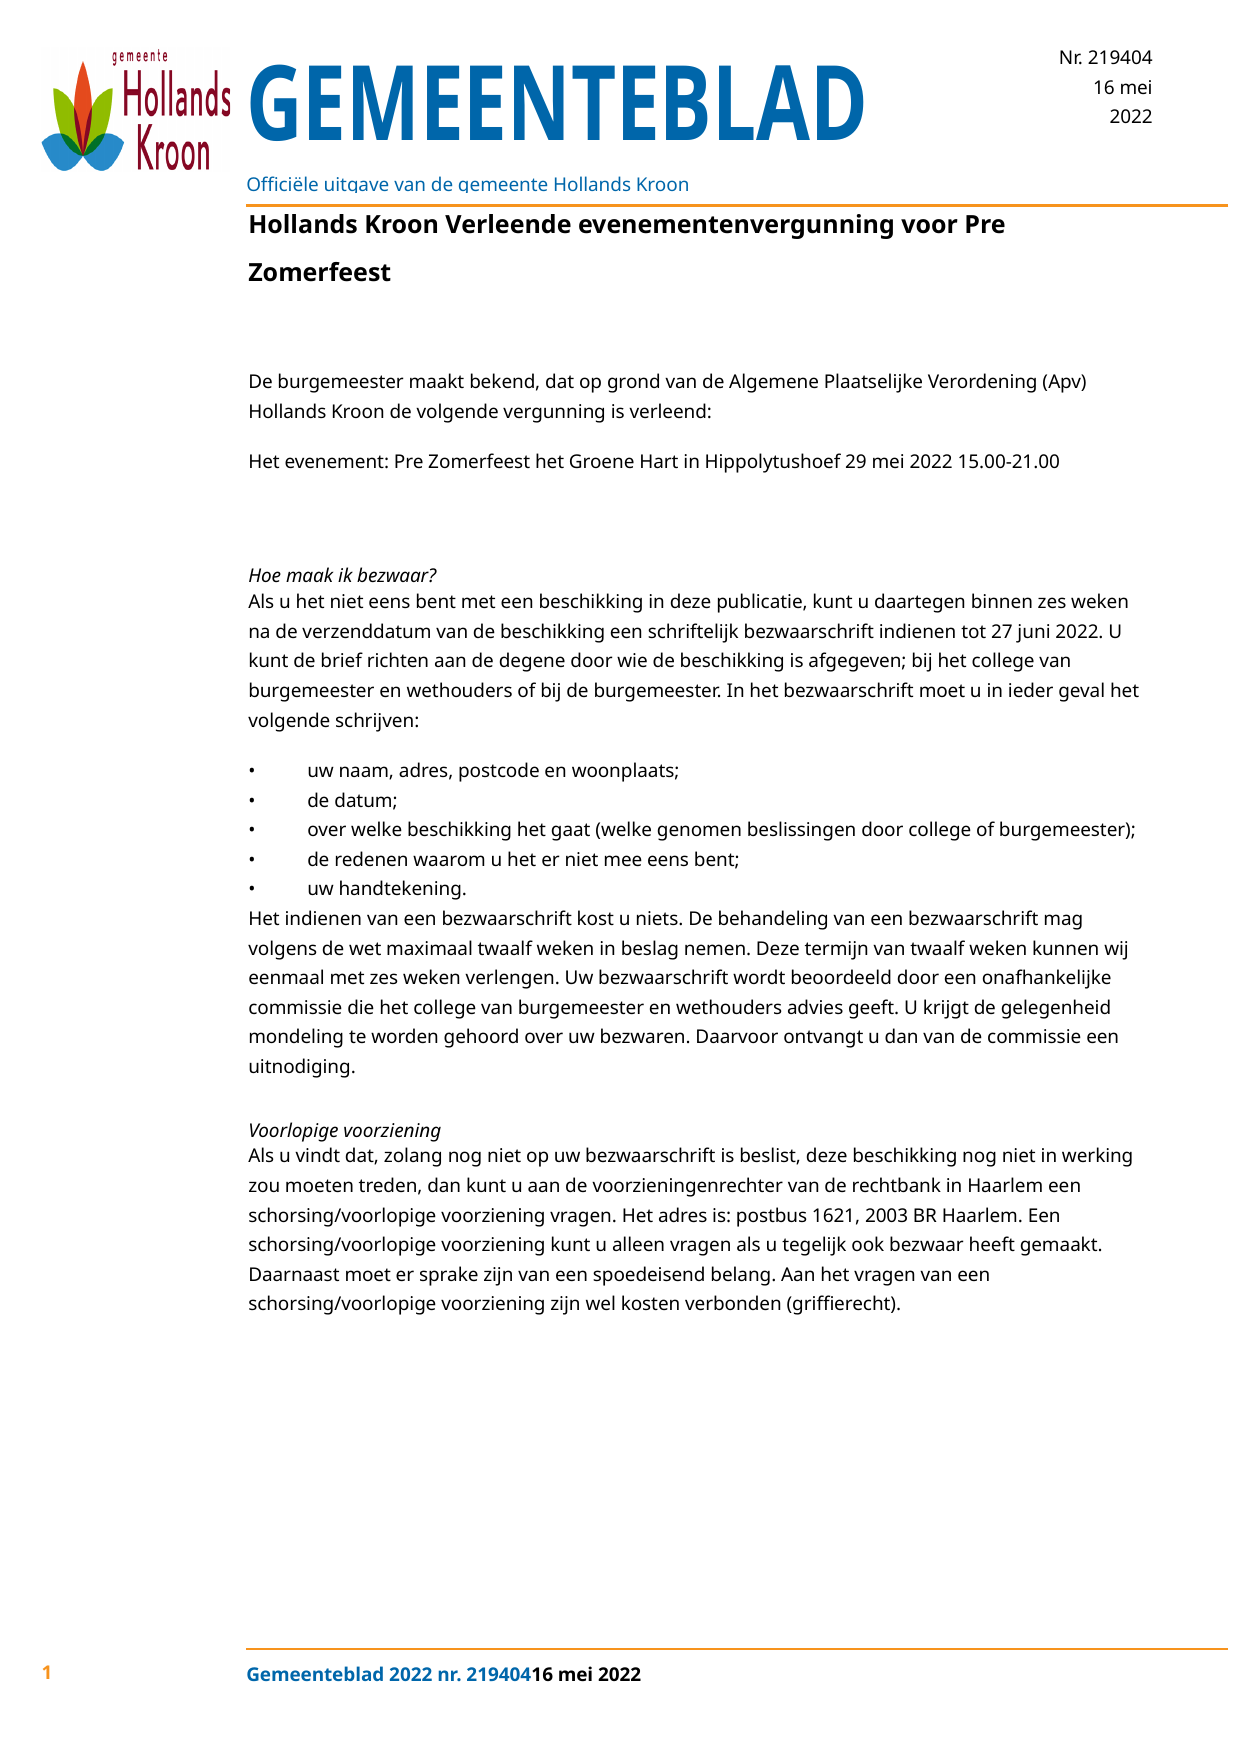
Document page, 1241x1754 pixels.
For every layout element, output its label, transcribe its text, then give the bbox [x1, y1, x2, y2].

text Het evenement: Pre Zomerfeest het Groene Hart in Hippolytushoef 29 mei 2022 15.00-21.00 [248, 448, 1152, 474]
text De burgemeester maakt bekend, dat op grond van de Algemene Plaatselijke Verordening (Apv) Hollands Kroon de volgende vergunning is verleend: [248, 368, 1152, 424]
list de redenen waarom u het er niet mee eens bent; [248, 846, 1152, 872]
text Hoe maak ik bezwaar? [248, 563, 1152, 588]
list uw handtekening. [248, 876, 1152, 901]
text Voorlopige voorziening [248, 1117, 1152, 1143]
text Als u vindt dat, zolang nog niet op uw bezwaarschrift is beslist, deze beschikking nog niet in werking zou moeten treden, dan kunt u aan de voorzieningenrechter van de rechtbank in Haarlem een schorsing/voorlopige voorziening vragen. Het adres is: postbus 1621, 2003 BR Haarlem. Een schorsing/voorlopige voorziening kunt u alleen vragen als u tegelijk ook bezwaar heeft gemaakt. Daarnaast moet er sprake zijn van een spoedeisend belang. Aan het vragen van een schorsing/voorlopige voorziening zijn wel kosten verbonden (griffierecht). [248, 1143, 1152, 1316]
text Als u het niet eens bent met een beschikking in deze publicatie, kunt u daartegen binnen zes weken na de verzenddatum van de beschikking een schriftelijk bezwaarschrift indienen tot 27 juni 2022. U kunt de brief richten aan de degene door wie de beschikking is afgegeven; bij het college van burgemeester en wethouders of bij de burgemeester. In het bezwaarschrift moet u in ieder geval het volgende schrijven: [248, 588, 1152, 732]
text Het indienen van een bezwaarschrift kost u niets. De behandeling van een bezwaarschrift mag volgens de wet maximaal twaalf weken in beslag nemen. Deze termijn van twaalf weken kunnen wij eenmaal met zes weken verlengen. Uw bezwaarschrift wordt beoordeeld door een onafhankelijke commissie die het college van burgemeester en wethouders advies geeft. U krijgt de gelegenheid mondeling te worden gehoord over uw bezwaren. Daarvoor ontvangt u dan van de commissie een uitnodiging. [248, 905, 1152, 1079]
list over welke beschikking het gaat (welke genomen beslissingen door college of burgemeester); [248, 816, 1152, 842]
picture [41, 47, 231, 172]
text Hollands Kroon Verleende evenementenvergunning voor Pre Zomerfeest [248, 207, 1152, 288]
list de datum; [248, 787, 1152, 812]
list uw naam, adres, postcode en woonplaats; [248, 757, 1152, 783]
